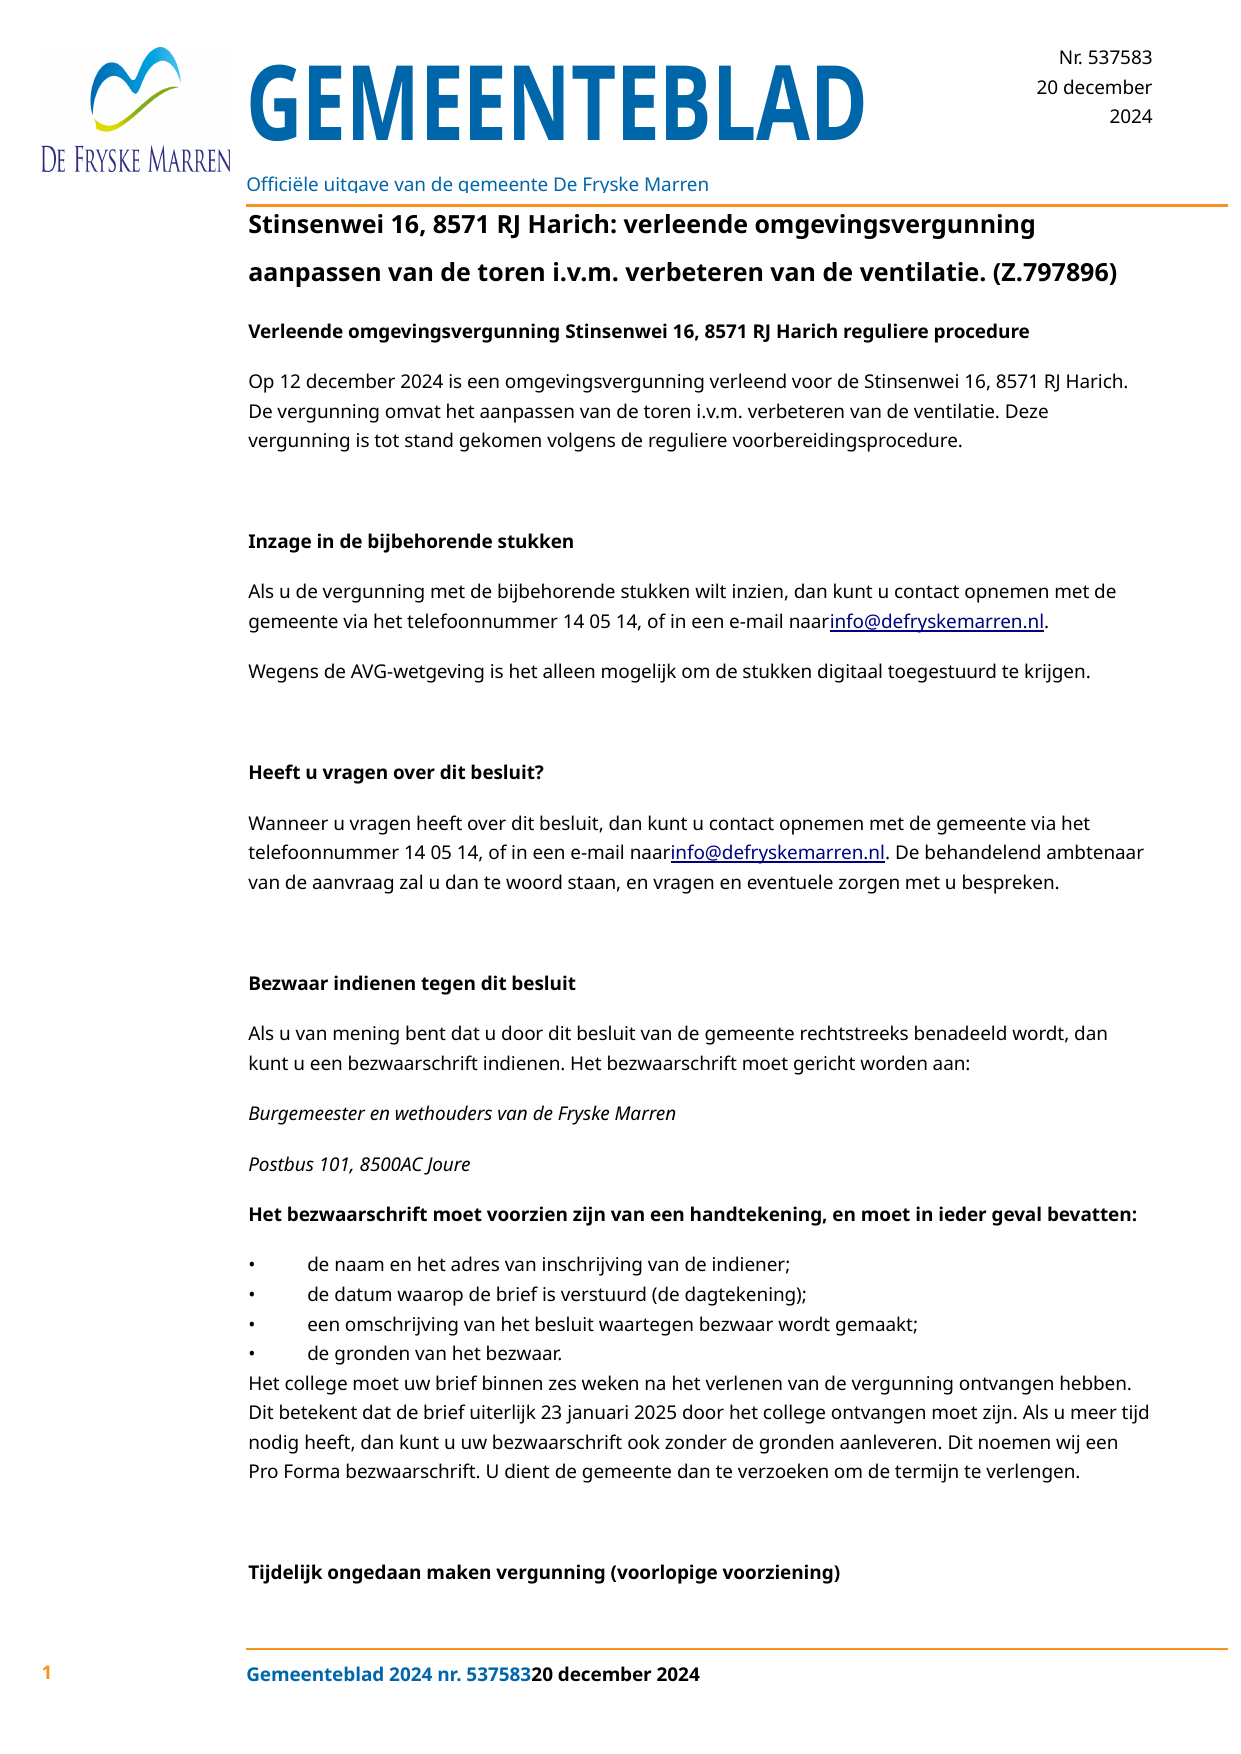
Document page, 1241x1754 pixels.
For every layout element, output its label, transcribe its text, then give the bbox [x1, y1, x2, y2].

text Verleende omgevingsvergunning Stinsenwei 16, 8571 RJ Harich reguliere procedure [248, 318, 1152, 344]
text Bezwaar indienen tegen dit besluit [248, 970, 1152, 996]
text Als u de vergunning met de bijbehorende stukken wilt inzien, dan kunt u contact opnemen met de gemeente via het telefoonnummer 14 05 14, of in een e-mail naarinfo@defryskemarren.nl. [248, 579, 1152, 634]
text Het bezwaarschrift moet voorzien zijn van een handtekening, en moet in ieder geval bevatten: [248, 1201, 1152, 1227]
text Inzage in de bijbehorende stukken [248, 528, 1152, 554]
list de gronden van het bezwaar. [248, 1340, 1152, 1366]
list de naam en het adres van inschrijving van de indiener; [248, 1252, 1152, 1277]
text Burgemeester en wethouders van de Fryske Marren [248, 1100, 1152, 1126]
text Postbus 101, 8500AC Joure [248, 1151, 1152, 1177]
text Het college moet uw brief binnen zes weken na het verlenen van de vergunning ontvangen hebben. Dit betekent dat de brief uiterlijk 23 januari 2025 door het college ontvangen moet zijn. Als u meer tijd nodig heeft, dan kunt u uw bezwaarschrift ook zonder de gronden aanleveren. Dit noemen wij een Pro Forma bezwaarschrift. U dient de gemeente dan te verzoeken om de termijn te verlengen. [248, 1370, 1152, 1484]
list een omschrijving van het besluit waartegen bezwaar wordt gemaakt; [248, 1311, 1152, 1337]
text Heeft u vragen over dit besluit? [248, 759, 1152, 785]
list de datum waarop de brief is verstuurd (de dagtekening); [248, 1281, 1152, 1307]
text Tijdelijk ongedaan maken vergunning (voorlopige voorziening) [248, 1559, 1152, 1585]
text Op 12 december 2024 is een omgevingsvergunning verleend voor de Stinsenwei 16, 8571 RJ Harich. De vergunning omvat het aanpassen van de toren i.v.m. verbeteren van de ventilatie. Deze vergunning is tot stand gekomen volgens de reguliere voorbereidingsprocedure. [248, 368, 1152, 453]
text Wanneer u vragen heeft over dit besluit, dan kunt u contact opnemen met de gemeente via het telefoonnummer 14 05 14, of in een e-mail naarinfo@defryskemarren.nl. De behandelend ambtenaar van de aanvraag zal u dan te woord staan, en vragen en eventuele zorgen met u bespreken. [248, 810, 1152, 895]
text Als u van mening bent dat u door dit besluit van de gemeente rechtstreeks benadeeld wordt, dan kunt u een bezwaarschrift indienen. Het bezwaarschrift moet gericht worden aan: [248, 1020, 1152, 1076]
text Wegens de AVG-wetgeving is het alleen mogelijk om de stukken digitaal toegestuurd te krijgen. [248, 659, 1152, 684]
picture [41, 47, 231, 172]
text Stinsenwei 16, 8571 RJ Harich: verleende omgevingsvergunning aanpassen van de toren i.v.m. verbeteren van de ventilatie. (Z.797896) [248, 207, 1152, 288]
